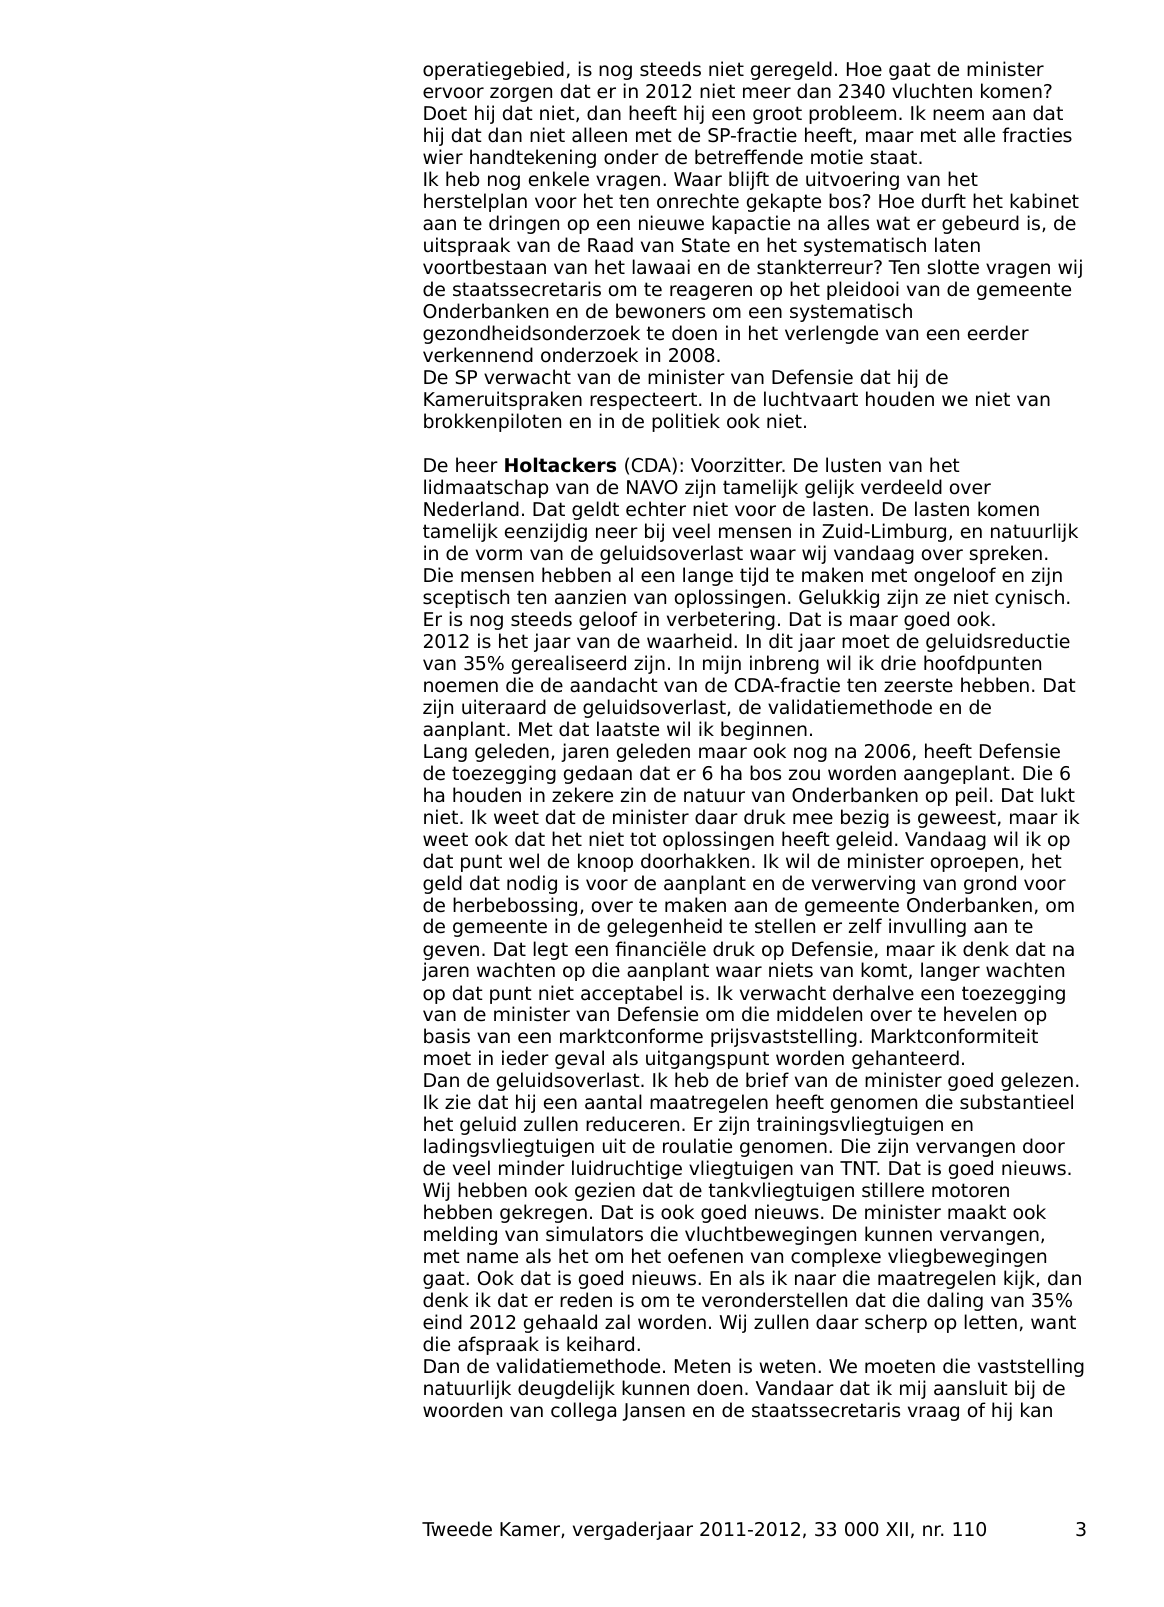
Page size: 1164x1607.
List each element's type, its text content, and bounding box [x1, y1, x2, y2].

text Ik heb nog enkele vragen. Waar blijft de uitvoering van het herstelplan voor het ten onrechte gekapte bos? Hoe durft het kabinet aan te dringen op een nieuwe kapactie na alles wat er gebeurd is, de uitspraak van de Raad van State en het systematisch laten voortbestaan van het lawaai en de stankterreur? Ten slotte vragen wij de staatssecretaris om te reageren op het pleidooi van de gemeente Onderbanken en de bewoners om een systematisch gezondheidsonderzoek te doen in het verlengde van een eerder verkennend onderzoek in 2008. [422, 169, 1087, 367]
text De heer Holtackers (CDA): Voorzitter. De lusten van het lidmaatschap van de NAVO zijn tamelijk gelijk verdeeld over Nederland. Dat geldt echter niet voor de lasten. De lasten komen tamelijk eenzijdig neer bij veel mensen in Zuid-Limburg, en natuurlijk in de vorm van de geluidsoverlast waar wij vandaag over spreken. Die mensen hebben al een lange tijd te maken met ongeloof en zijn sceptisch ten aanzien van oplossingen. Gelukkig zijn ze niet cynisch. Er is nog steeds geloof in verbetering. Dat is maar goed ook. [422, 455, 1087, 631]
text Lang geleden, jaren geleden maar ook nog na 2006, heeft Defensie de toezegging gedaan dat er 6 ha bos zou worden aangeplant. Die 6 ha houden in zekere zin de natuur van Onderbanken op peil. Dat lukt niet. Ik weet dat de minister daar druk mee bezig is geweest, maar ik weet ook dat het niet tot oplossingen heeft geleid. Vandaag wil ik op dat punt wel de knoop doorhakken. Ik wil de minister oproepen, het geld dat nodig is voor de aanplant en de verwerving van grond voor de herbebossing, over te maken aan de gemeente Onderbanken, om de gemeente in de gelegenheid te stellen er zelf invulling aan te geven. Dat legt een financiële druk op Defensie, maar ik denk dat na jaren wachten op die aanplant waar niets van komt, langer wachten op dat punt niet acceptabel is. Ik verwacht derhalve een toezegging van de minister van Defensie om die middelen over te hevelen op basis van een marktconforme prijsvaststelling. Marktconformiteit moet in ieder geval als uitgangspunt worden gehanteerd. [422, 741, 1087, 1070]
text Dan de validatiemethode. Meten is weten. We moeten die vaststelling natuurlijk deugdelijk kunnen doen. Vandaar dat ik mij aansluit bij de woorden van collega Jansen en de staatssecretaris vraag of hij kan [422, 1356, 1087, 1422]
text De SP verwacht van de minister van Defensie dat hij de Kameruitspraken respecteert. In de luchtvaart houden we niet van brokkenpiloten en in de politiek ook niet. [422, 367, 1087, 433]
text operatiegebied, is nog steeds niet geregeld. Hoe gaat de minister ervoor zorgen dat er in 2012 niet meer dan 2340 vluchten komen? Doet hij dat niet, dan heeft hij een groot probleem. Ik neem aan dat hij dat dan niet alleen met de SP-fractie heeft, maar met alle fracties wier handtekening onder de betreffende motie staat. [422, 59, 1087, 169]
text 2012 is het jaar van de waarheid. In dit jaar moet de geluidsreductie van 35% gerealiseerd zijn. In mijn inbreng wil ik drie hoofdpunten noemen die de aandacht van de CDA-fractie ten zeerste hebben. Dat zijn uiteraard de geluidsoverlast, de validatiemethode en de aanplant. Met dat laatste wil ik beginnen. [422, 631, 1087, 741]
text Dan de geluidsoverlast. Ik heb de brief van de minister goed gelezen. Ik zie dat hij een aantal maatregelen heeft genomen die substantieel het geluid zullen reduceren. Er zijn trainingsvliegtuigen en ladingsvliegtuigen uit de roulatie genomen. Die zijn vervangen door de veel minder luidruchtige vliegtuigen van TNT. Dat is goed nieuws. Wij hebben ook gezien dat de tankvliegtuigen stillere motoren hebben gekregen. Dat is ook goed nieuws. De minister maakt ook melding van simulators die vluchtbewegingen kunnen vervangen, met name als het om het oefenen van complexe vliegbewegingen gaat. Ook dat is goed nieuws. En als ik naar die maatregelen kijk, dan denk ik dat er reden is om te veronderstellen dat die daling van 35% eind 2012 gehaald zal worden. Wij zullen daar scherp op letten, want die afspraak is keihard. [422, 1070, 1087, 1356]
